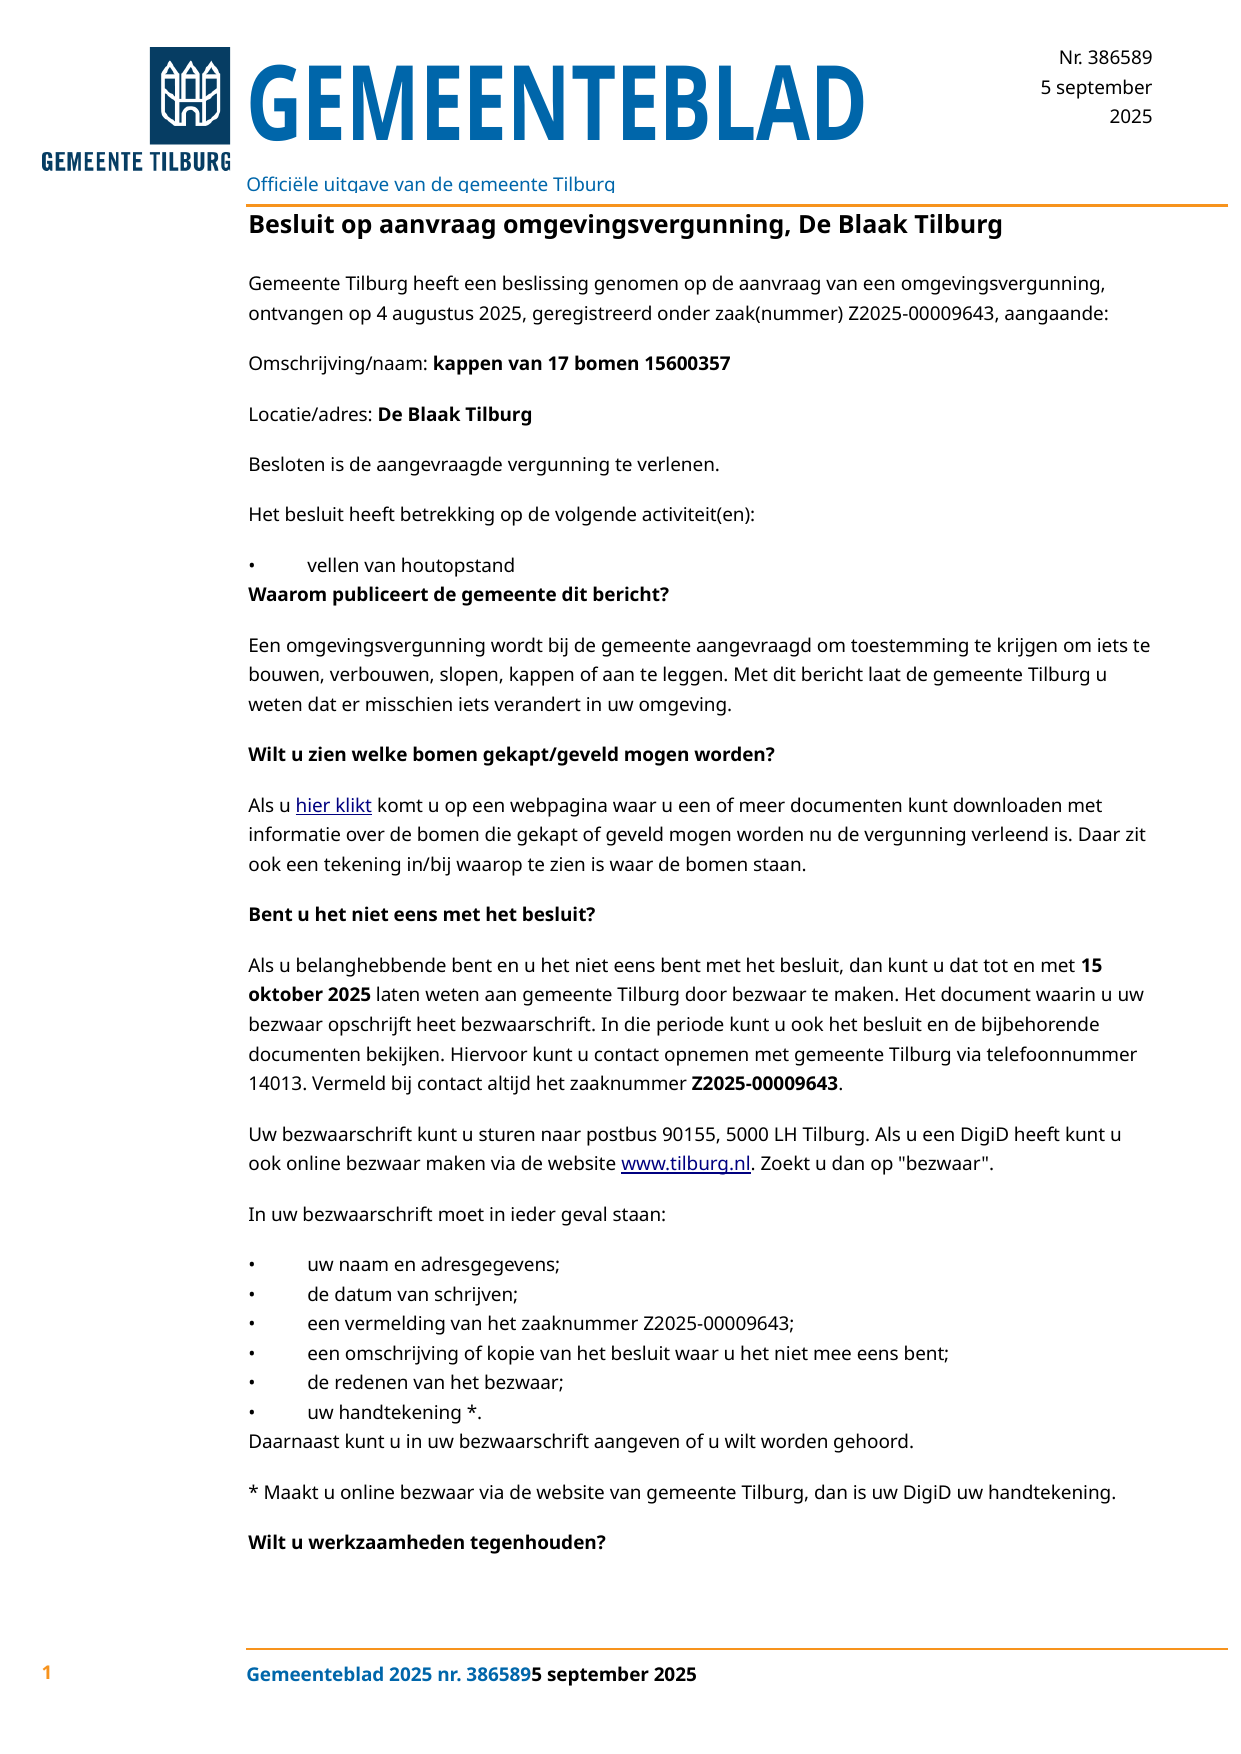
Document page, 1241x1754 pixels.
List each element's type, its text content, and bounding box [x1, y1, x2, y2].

list een vermelding van het zaaknummer Z2025-00009643; [248, 1310, 1152, 1336]
text Wilt u zien welke bomen gekapt/geveld mogen worden? [248, 742, 1152, 767]
text Daarnaast kunt u in uw bezwaarschrift aangeven of u wilt worden gehoord. [248, 1429, 1152, 1454]
text Gemeente Tilburg heeft een beslissing genomen op de aanvraag van een omgevingsvergunning, ontvangen op 4 augustus 2025, geregistreerd onder zaak(nummer) Z2025-00009643, aangaande: [248, 270, 1152, 326]
text Waarom publiceert de gemeente dit bericht? [248, 582, 1152, 607]
text Besloten is de aangevraagde vergunning te verlenen. [248, 451, 1152, 477]
text Een omgevingsvergunning wordt bij de gemeente aangevraagd om toestemming te krijgen om iets te bouwen, verbouwen, slopen, kappen of aan te leggen. Met dit bericht laat de gemeente Tilburg u weten dat er misschien iets verandert in uw omgeving. [248, 632, 1152, 717]
text Locatie/adres: De Blaak Tilburg [248, 401, 1152, 426]
text Als u hier klikt komt u op een webpagina waar u een of meer documenten kunt downloaden met informatie over de bomen die gekapt of geveld mogen worden nu de vergunning verleend is. Daar zit ook een tekening in/bij waarop te zien is waar de bomen staan. [248, 792, 1152, 877]
text Uw bezwaarschrift kunt u sturen naar postbus 90155, 5000 LH Tilburg. Als u een DigiD heeft kunt u ook online bezwaar maken via de website www.tilburg.nl. Zoekt u dan op "bezwaar". [248, 1121, 1152, 1176]
text Besluit op aanvraag omgevingsvergunning, De Blaak Tilburg [248, 207, 1152, 241]
list de datum van schrijven; [248, 1281, 1152, 1306]
text Het besluit heeft betrekking op de volgende activiteit(en): [248, 502, 1152, 527]
picture [41, 47, 231, 172]
text Bent u het niet eens met het besluit? [248, 902, 1152, 927]
list de redenen van het bezwaar; [248, 1369, 1152, 1395]
text * Maakt u online bezwaar via de website van gemeente Tilburg, dan is uw DigiD uw handtekening. [248, 1479, 1152, 1505]
list uw naam en adresgegevens; [248, 1251, 1152, 1277]
list uw handtekening *. [248, 1399, 1152, 1425]
list een omschrijving of kopie van het besluit waar u het niet mee eens bent; [248, 1340, 1152, 1366]
list vellen van houtopstand [248, 552, 1152, 578]
text Omschrijving/naam: kappen van 17 bomen 15600357 [248, 350, 1152, 376]
text Wilt u werkzaamheden tegenhouden? [248, 1529, 1152, 1555]
text Als u belanghebbende bent en u het niet eens bent met het besluit, dan kunt u dat tot en met 15 oktober 2025 laten weten aan gemeente Tilburg door bezwaar te maken. Het document waarin u uw bezwaar opschrijft heet bezwaarschrift. In die periode kunt u ook het besluit en de bijbehorende documenten bekijken. Hiervoor kunt u contact opnemen met gemeente Tilburg via telefoonnummer 14013. Vermeld bij contact altijd het zaaknummer Z2025-00009643. [248, 952, 1152, 1096]
text In uw bezwaarschrift moet in ieder geval staan: [248, 1201, 1152, 1226]
